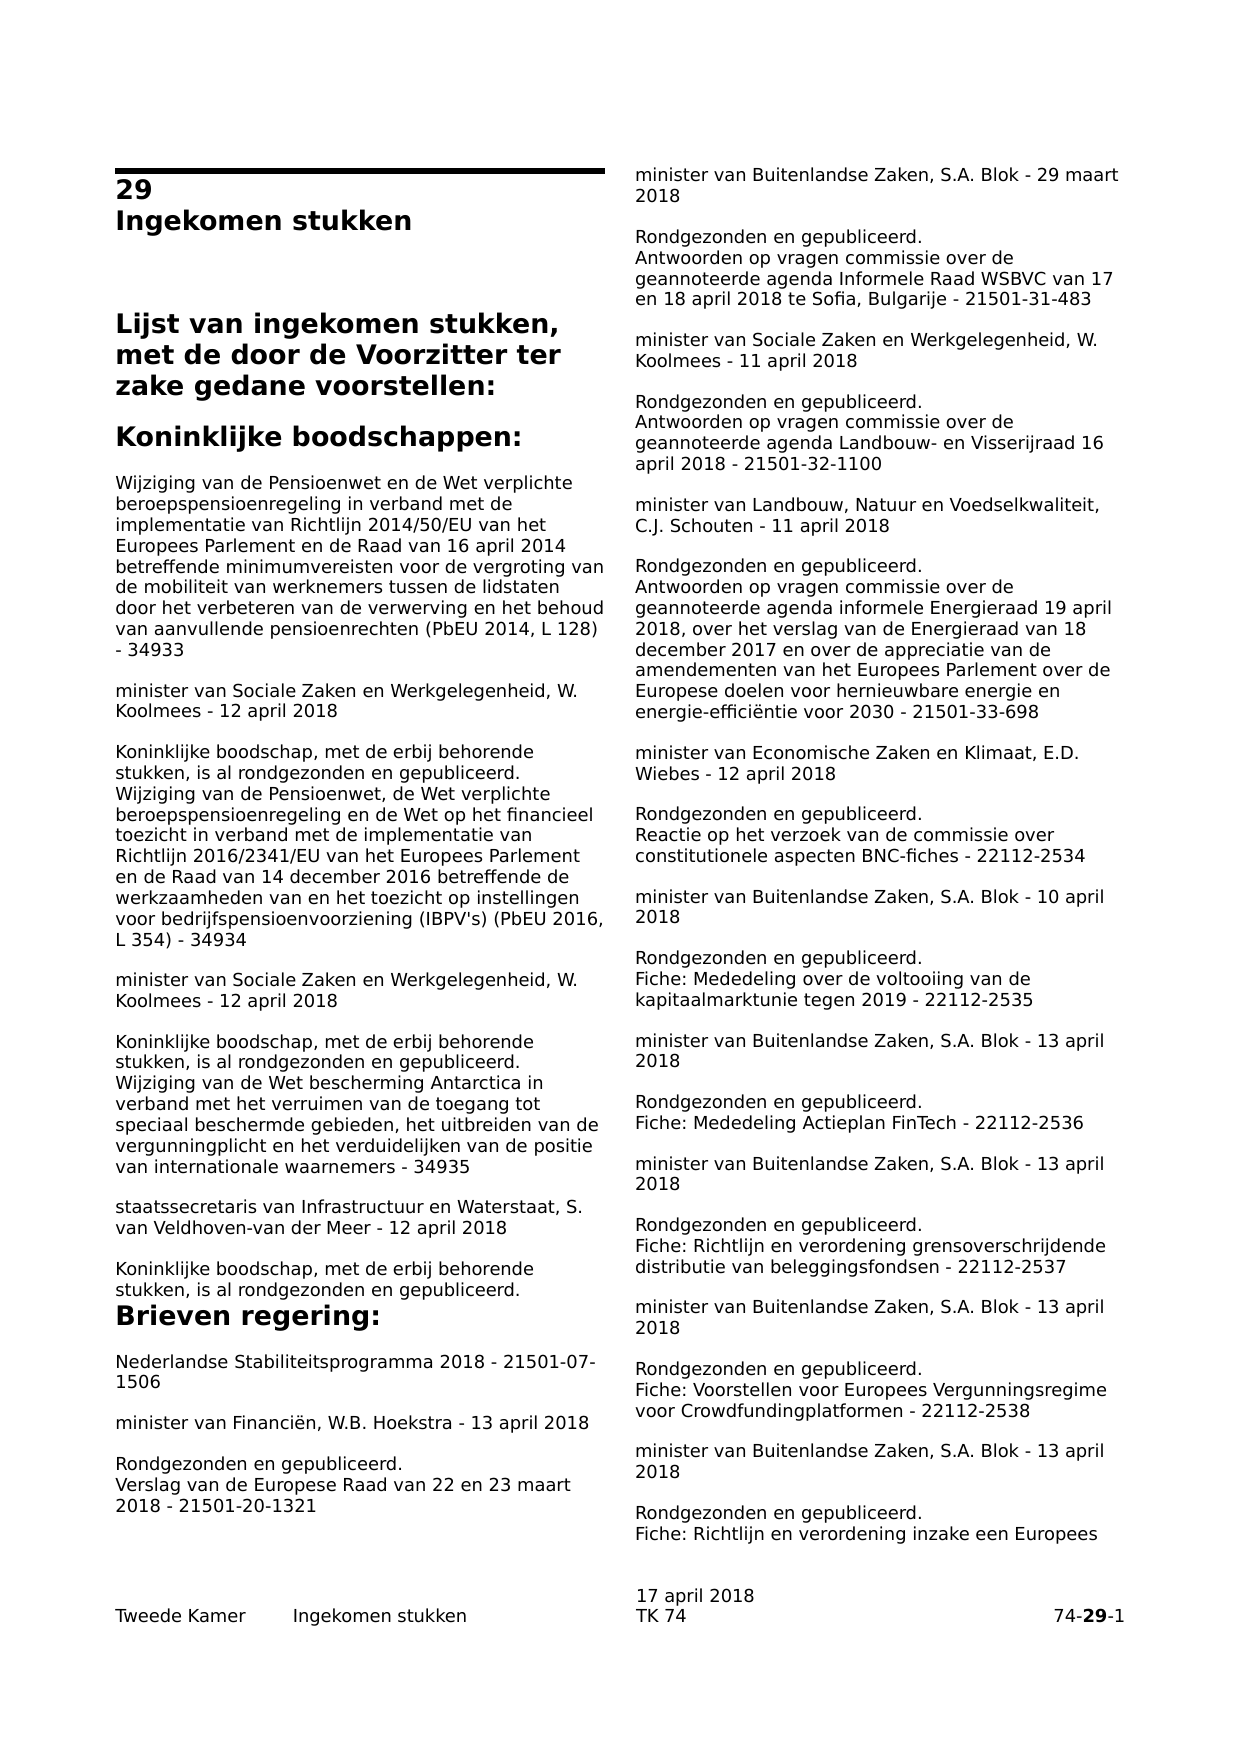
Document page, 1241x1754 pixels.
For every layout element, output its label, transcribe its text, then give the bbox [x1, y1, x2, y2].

text Rondgezonden en gepubliceerd. [635, 1503, 1125, 1523]
text Wijziging van de Wet bescherming Antarctica in verband met het verruimen van de toegang tot speciaal beschermde gebieden, het uitbreiden van de vergunningplicht en het verduidelijken van de positie van internationale waarnemers - 34935 [115, 1073, 605, 1177]
text Koninklijke boodschap, met de erbij behorende stukken, is al rondgezonden en gepubliceerd. [115, 1032, 605, 1073]
text Fiche: Mededeling over de voltooiing van de kapitaalmarktunie tegen 2019 - 22112-2535 [635, 969, 1125, 1010]
text Antwoorden op vragen commissie over de geannoteerde agenda Landbouw- en Visserijraad 16 april 2018 - 21501-32-1100 [635, 412, 1125, 475]
title Brieven regering: [115, 1300, 605, 1331]
text Reactie op het verzoek van de commissie over constitutionele aspecten BNC-fiches - 22112-2534 [635, 825, 1125, 867]
text minister van Buitenlandse Zaken, S.A. Blok - 13 april 2018 [635, 1297, 1125, 1339]
text Fiche: Richtlijn en verordening inzake een Europees [635, 1523, 1125, 1544]
text minister van Buitenlandse Zaken, S.A. Blok - 13 april 2018 [635, 1441, 1125, 1483]
text Rondgezonden en gepubliceerd. [635, 391, 1125, 412]
text Rondgezonden en gepubliceerd. [635, 1215, 1125, 1236]
text minister van Buitenlandse Zaken, S.A. Blok - 10 april 2018 [635, 887, 1125, 928]
text Fiche: Richtlijn en verordening grensoverschrijdende distributie van beleggingsfondsen - 22112-2537 [635, 1236, 1125, 1277]
title Lijst van ingekomen stukken, met de door de Voorzitter ter zake gedane voorstellen: [115, 308, 605, 402]
text Koninklijke boodschap, met de erbij behorende stukken, is al rondgezonden en gepubliceerd. [115, 1259, 605, 1300]
text Rondgezonden en gepubliceerd. [635, 1092, 1125, 1113]
text Rondgezonden en gepubliceerd. [115, 1454, 605, 1474]
text Fiche: Mededeling Actieplan FinTech - 22112-2536 [635, 1113, 1125, 1133]
title 29 Ingekomen stukken [115, 174, 605, 237]
title Koninklijke boodschappen: [115, 422, 605, 453]
text Wijziging van de Pensioenwet en de Wet verplichte beroepspensioenregeling in verband met de implementatie van Richtlijn 2014/50/EU van het Europees Parlement en de Raad van 16 april 2014 betreffende minimumvereisten voor de vergroting van de mobiliteit van werknemers tussen de lidstaten door het verbeteren van de verwerving en het behoud van aanvullende pensioenrechten (PbEU 2014, L 128) - 34933 [115, 473, 605, 661]
text Fiche: Voorstellen voor Europees Vergunningsregime voor Crowdfundingplatformen - 22112-2538 [635, 1379, 1125, 1421]
text Koninklijke boodschap, met de erbij behorende stukken, is al rondgezonden en gepubliceerd. [115, 742, 605, 783]
text Rondgezonden en gepubliceerd. [635, 556, 1125, 577]
text minister van Buitenlandse Zaken, S.A. Blok - 29 maart 2018 [635, 165, 1125, 207]
text minister van Sociale Zaken en Werkgelegenheid, W. Koolmees - 12 april 2018 [115, 970, 605, 1012]
text Nederlandse Stabiliteitsprogramma 2018 - 21501-07-1506 [115, 1351, 605, 1393]
text Rondgezonden en gepubliceerd. [635, 804, 1125, 825]
text minister van Economische Zaken en Klimaat, E.D. Wiebes - 12 april 2018 [635, 743, 1125, 784]
text Antwoorden op vragen commissie over de geannoteerde agenda Informele Raad WSBVC van 17 en 18 april 2018 te Sofia, Bulgarije - 21501-31-483 [635, 247, 1125, 310]
text minister van Financiën, W.B. Hoekstra - 13 april 2018 [115, 1413, 605, 1434]
text Rondgezonden en gepubliceerd. [635, 227, 1125, 247]
text Wijziging van de Pensioenwet, de Wet verplichte beroepspensioenregeling en de Wet op het financieel toezicht in verband met de implementatie van Richtlijn 2016/2341/EU van het Europees Parlement en de Raad van 14 december 2016 betreffende de werkzaamheden van en het toezicht op instellingen voor bedrijfspensioenvoorziening (IBPV's) (PbEU 2016, L 354) - 34934 [115, 783, 605, 950]
text Rondgezonden en gepubliceerd. [635, 1359, 1125, 1379]
text Rondgezonden en gepubliceerd. [635, 948, 1125, 969]
text minister van Sociale Zaken en Werkgelegenheid, W. Koolmees - 11 april 2018 [635, 330, 1125, 371]
text minister van Landbouw, Natuur en Voedselkwaliteit, C.J. Schouten - 11 april 2018 [635, 495, 1125, 536]
text minister van Sociale Zaken en Werkgelegenheid, W. Koolmees - 12 april 2018 [115, 681, 605, 722]
text minister van Buitenlandse Zaken, S.A. Blok - 13 april 2018 [635, 1153, 1125, 1195]
text staatssecretaris van Infrastructuur en Waterstaat, S. van Veldhoven-van der Meer - 12 april 2018 [115, 1197, 605, 1239]
text minister van Buitenlandse Zaken, S.A. Blok - 13 april 2018 [635, 1030, 1125, 1072]
text Verslag van de Europese Raad van 22 en 23 maart 2018 - 21501-20-1321 [115, 1474, 605, 1516]
text Antwoorden op vragen commissie over de geannoteerde agenda informele Energieraad 19 april 2018, over het verslag van de Energieraad van 18 december 2017 en over de appreciatie van de amendementen van het Europees Parlement over de Europese doelen voor hernieuwbare energie en energie-efficiëntie voor 2030 - 21501-33-698 [635, 577, 1125, 723]
